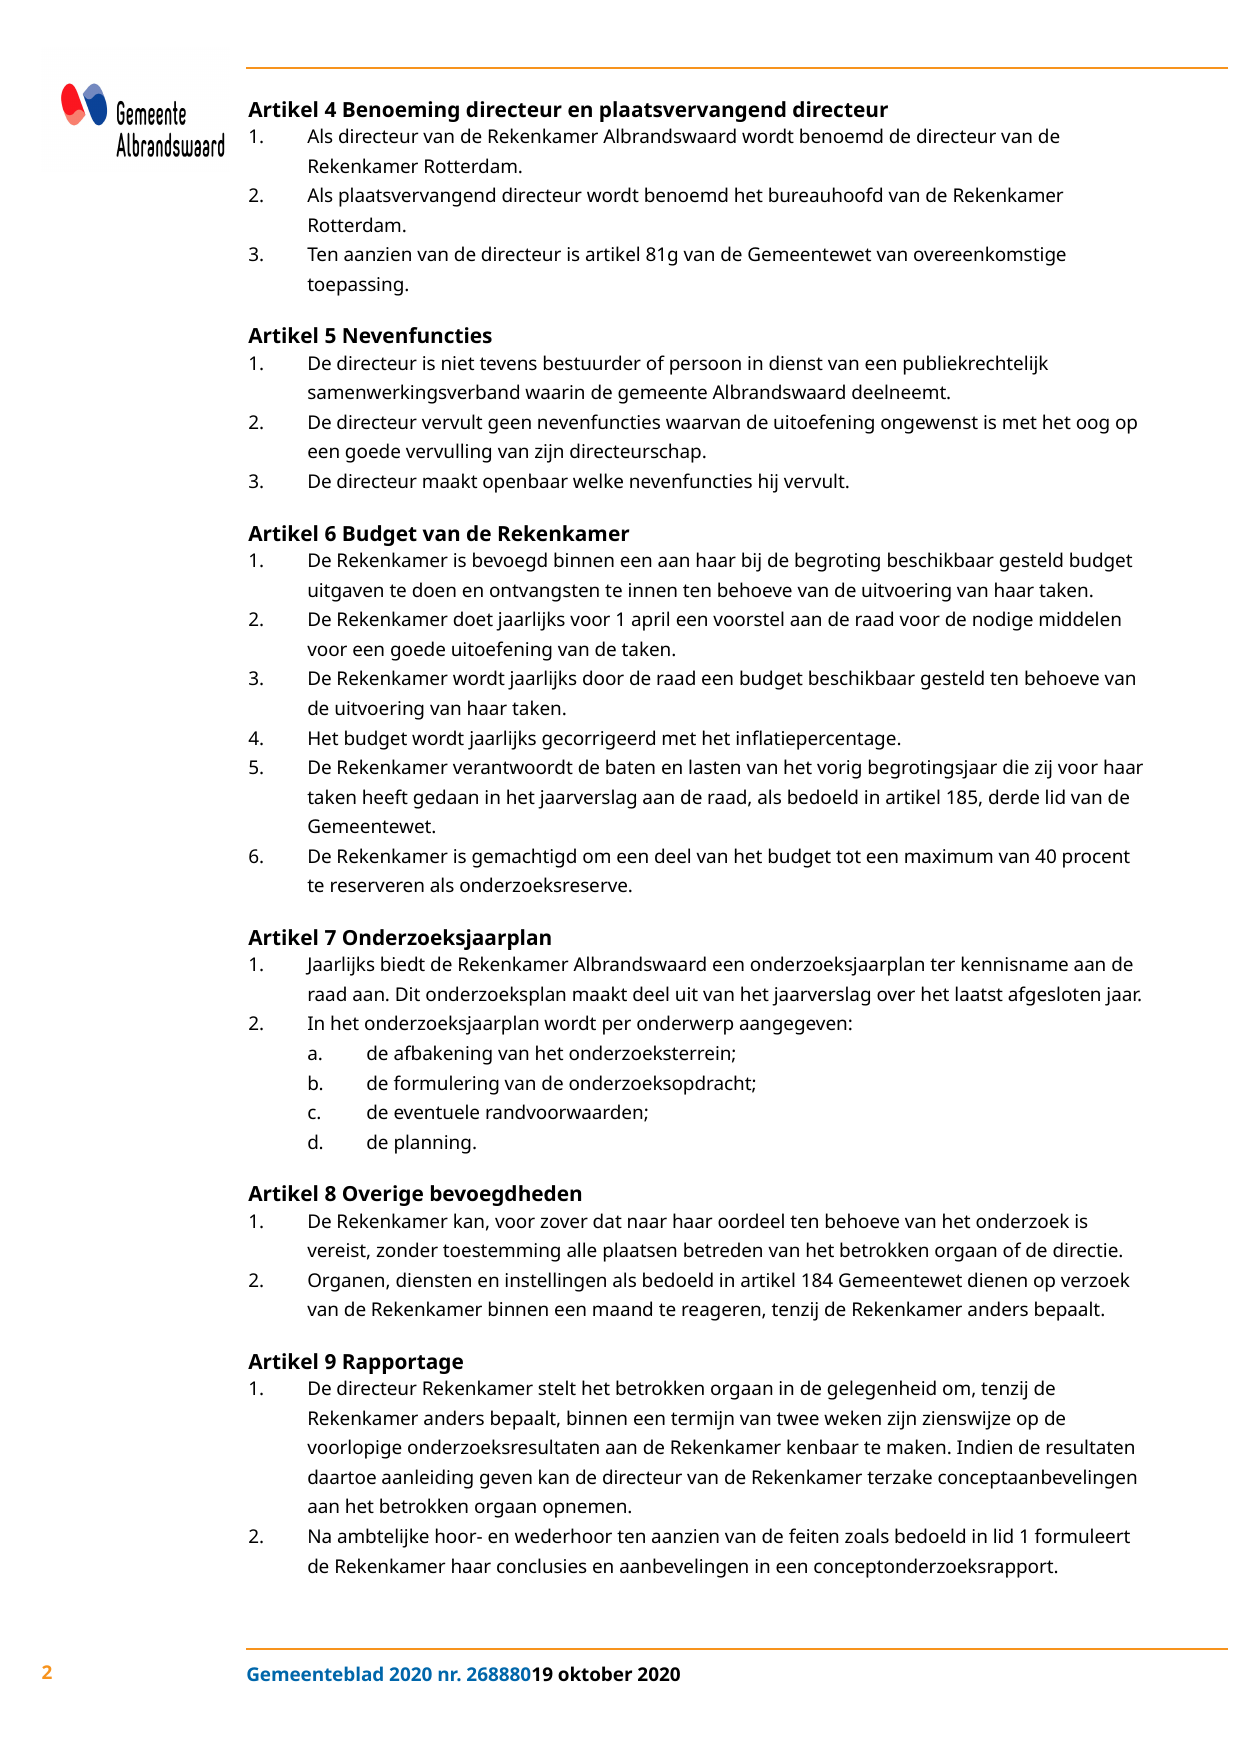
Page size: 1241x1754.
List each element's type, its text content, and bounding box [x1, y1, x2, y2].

list de formulering van de onderzoeksopdracht; [307, 1070, 1152, 1096]
list De Rekenkamer verantwoordt de baten en lasten van het vorig begrotingsjaar die zij voor haar taken heeft gedaan in het jaarverslag aan de raad, als bedoeld in artikel 185, derde lid van de Gemeentewet. [248, 754, 1152, 839]
list de planning. [307, 1129, 1152, 1155]
text Artikel 6 Budget van de Rekenkamer [248, 519, 1152, 547]
list Organen, diensten en instellingen als bedoeld in artikel 184 Gemeentewet dienen op verzoek van de Rekenkamer binnen een maand te reageren, tenzij de Rekenkamer anders bepaalt. [248, 1267, 1152, 1322]
text Artikel 4 Benoeming directeur en plaatsvervangend directeur [248, 95, 1152, 123]
list In het onderzoeksjaarplan wordt per onderwerp aangegeven: [248, 1011, 1152, 1036]
text Artikel 8 Overige bevoegdheden [248, 1179, 1152, 1208]
text Artikel 9 Rapportage [248, 1347, 1152, 1375]
picture [41, 47, 231, 172]
list Na ambtelijke hoor- en wederhoor ten aanzien van de feiten zoals bedoeld in lid 1 formuleert de Rekenkamer haar conclusies en aanbevelingen in een conceptonderzoeksrapport. [248, 1523, 1152, 1579]
list Als directeur van de Rekenkamer Albrandswaard wordt benoemd de directeur van de Rekenkamer Rotterdam. [248, 123, 1152, 178]
list Het budget wordt jaarlijks gecorrigeerd met het inflatiepercentage. [248, 725, 1152, 750]
list de eventuele randvoorwaarden; [307, 1099, 1152, 1125]
list Als plaatsvervangend directeur wordt benoemd het bureauhoofd van de Rekenkamer Rotterdam. [248, 182, 1152, 238]
list Jaarlijks biedt de Rekenkamer Albrandswaard een onderzoeksjaarplan ter kennisname aan de raad aan. Dit onderzoeksplan maakt deel uit van het jaarverslag over het laatst afgesloten jaar. [248, 951, 1152, 1007]
list de afbakening van het onderzoeksterrein; [307, 1040, 1152, 1066]
list De Rekenkamer wordt jaarlijks door de raad een budget beschikbaar gesteld ten behoeve van de uitvoering van haar taken. [248, 666, 1152, 721]
list De Rekenkamer kan, voor zover dat naar haar oordeel ten behoeve van het onderzoek is vereist, zonder toestemming alle plaatsen betreden van het betrokken orgaan of de directie. [248, 1208, 1152, 1263]
list De directeur vervult geen nevenfuncties waarvan de uitoefening ongewenst is met het oog op een goede vervulling van zijn directeurschap. [248, 409, 1152, 464]
text Artikel 7 Onderzoeksjaarplan [248, 923, 1152, 951]
list De Rekenkamer doet jaarlijks voor 1 april een voorstel aan de raad voor de nodige middelen voor een goede uitoefening van de taken. [248, 606, 1152, 662]
list De Rekenkamer is gemachtigd om een deel van het budget tot een maximum van 40 procent te reserveren als onderzoeksreserve. [248, 843, 1152, 898]
list Ten aanzien van de directeur is artikel 81g van de Gemeentewet van overeenkomstige toepassing. [248, 242, 1152, 297]
list De directeur is niet tevens bestuurder of persoon in dienst van een publiekrechtelijk samenwerkingsverband waarin de gemeente Albrandswaard deelneemt. [248, 350, 1152, 405]
list De directeur maakt openbaar welke nevenfuncties hij vervult. [248, 468, 1152, 494]
text Artikel 5 Nevenfuncties [248, 322, 1152, 350]
list De Rekenkamer is bevoegd binnen een aan haar bij de begroting beschikbaar gesteld budget uitgaven te doen en ontvangsten te innen ten behoeve van de uitvoering van haar taken. [248, 547, 1152, 602]
list De directeur Rekenkamer stelt het betrokken orgaan in de gelegenheid om, tenzij de Rekenkamer anders bepaalt, binnen een termijn van twee weken zijn zienswijze op de voorlopige onderzoeksresultaten aan de Rekenkamer kenbaar te maken. Indien de resultaten daartoe aanleiding geven kan de directeur van de Rekenkamer terzake conceptaanbevelingen aan het betrokken orgaan opnemen. [248, 1375, 1152, 1519]
